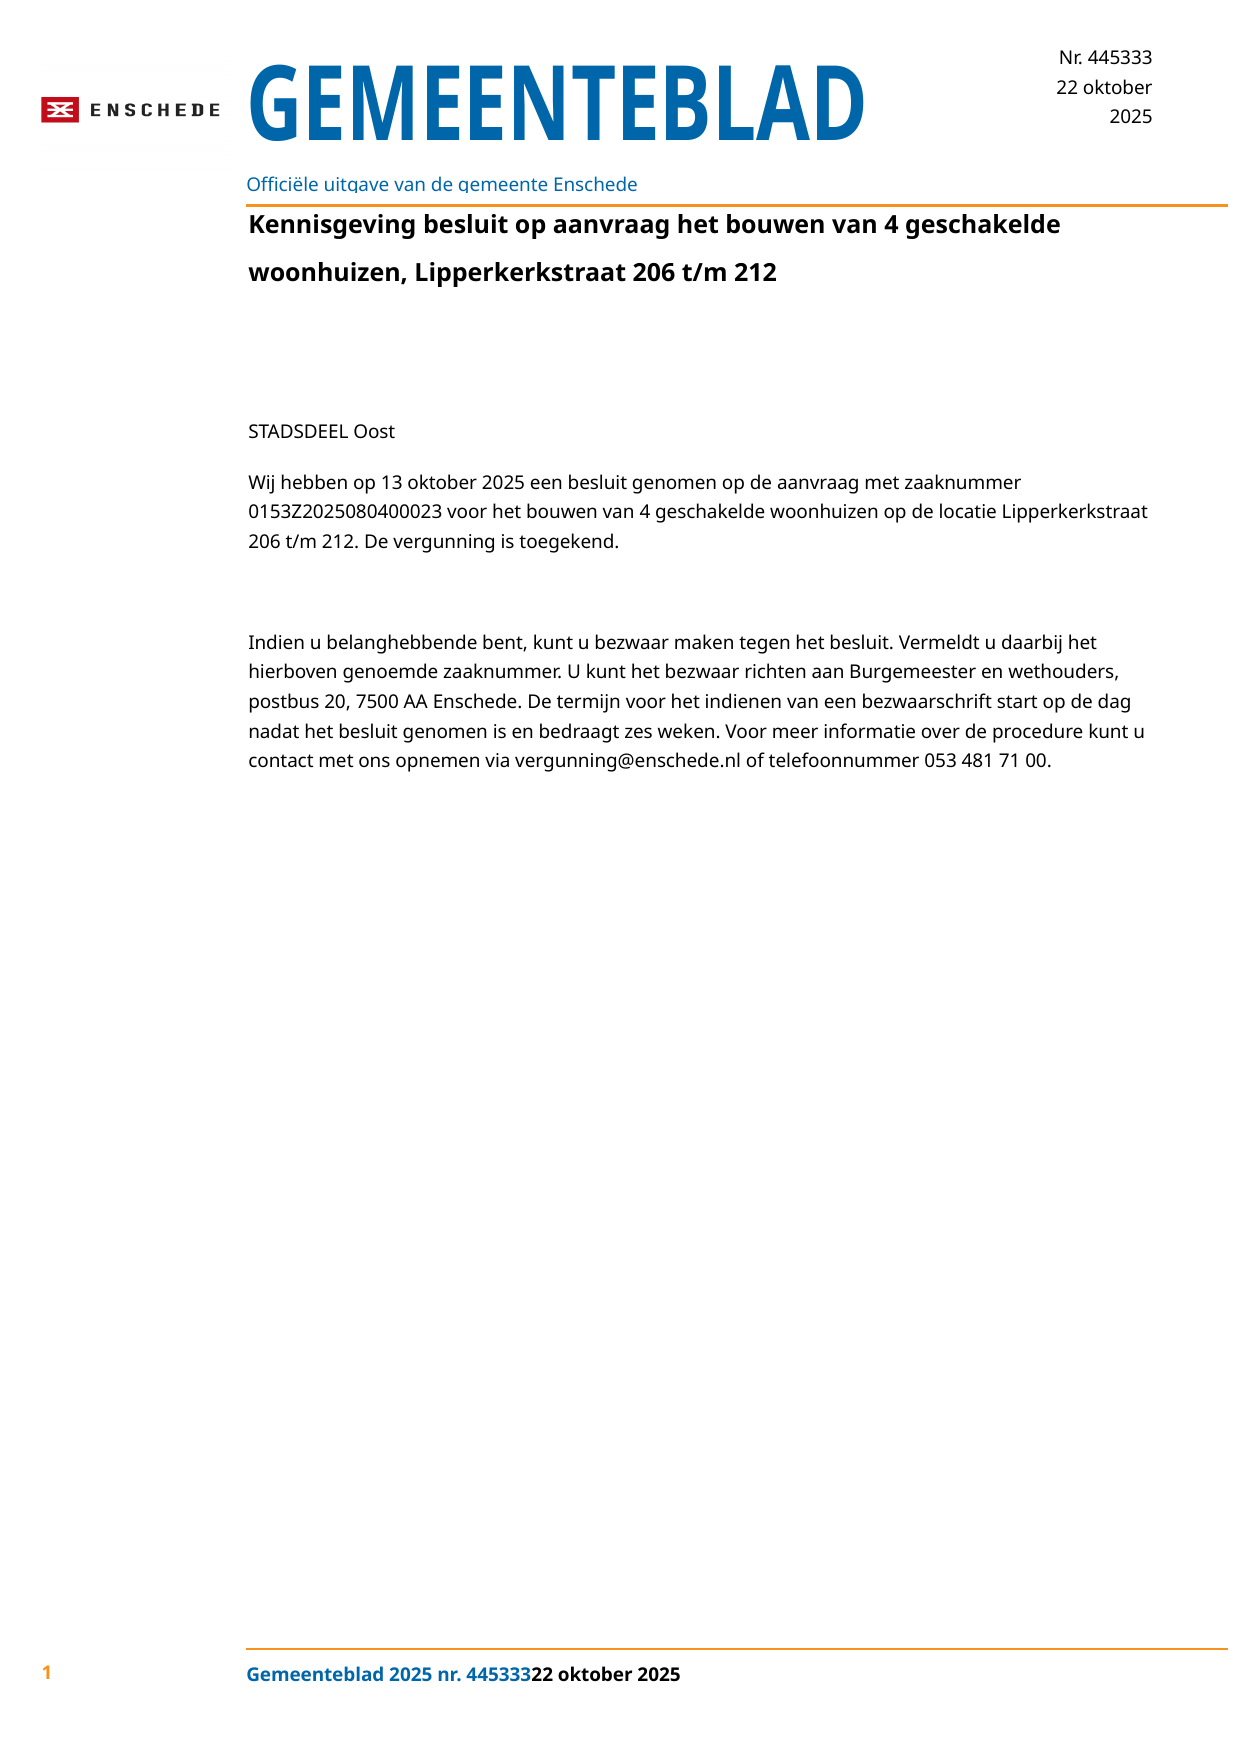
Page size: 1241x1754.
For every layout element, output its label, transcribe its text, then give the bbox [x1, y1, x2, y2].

text Indien u belanghebbende bent, kunt u bezwaar maken tegen het besluit. Vermeldt u daarbij het hierboven genoemde zaaknummer. U kunt het bezwaar richten aan Burgemeester en wethouders, postbus 20, 7500 AA Enschede. De termijn voor het indienen van een bezwaarschrift start op de dag nadat het besluit genomen is en bedraagt zes weken. Voor meer informatie over de procedure kunt u contact met ons opnemen via vergunning@enschede.nl of telefoonnummer 053 481 71 00. [248, 629, 1152, 773]
picture [41, 47, 231, 172]
text Kennisgeving besluit op aanvraag het bouwen van 4 geschakelde woonhuizen, Lipperkerkstraat 206 t/m 212 [248, 207, 1152, 288]
text STADSDEEL Oost [248, 419, 1152, 444]
text Wij hebben op 13 oktober 2025 een besluit genomen op de aanvraag met zaaknummer 0153Z2025080400023 voor het bouwen van 4 geschakelde woonhuizen op de locatie Lipperkerkstraat 206 t/m 212. De vergunning is toegekend. [248, 469, 1152, 554]
